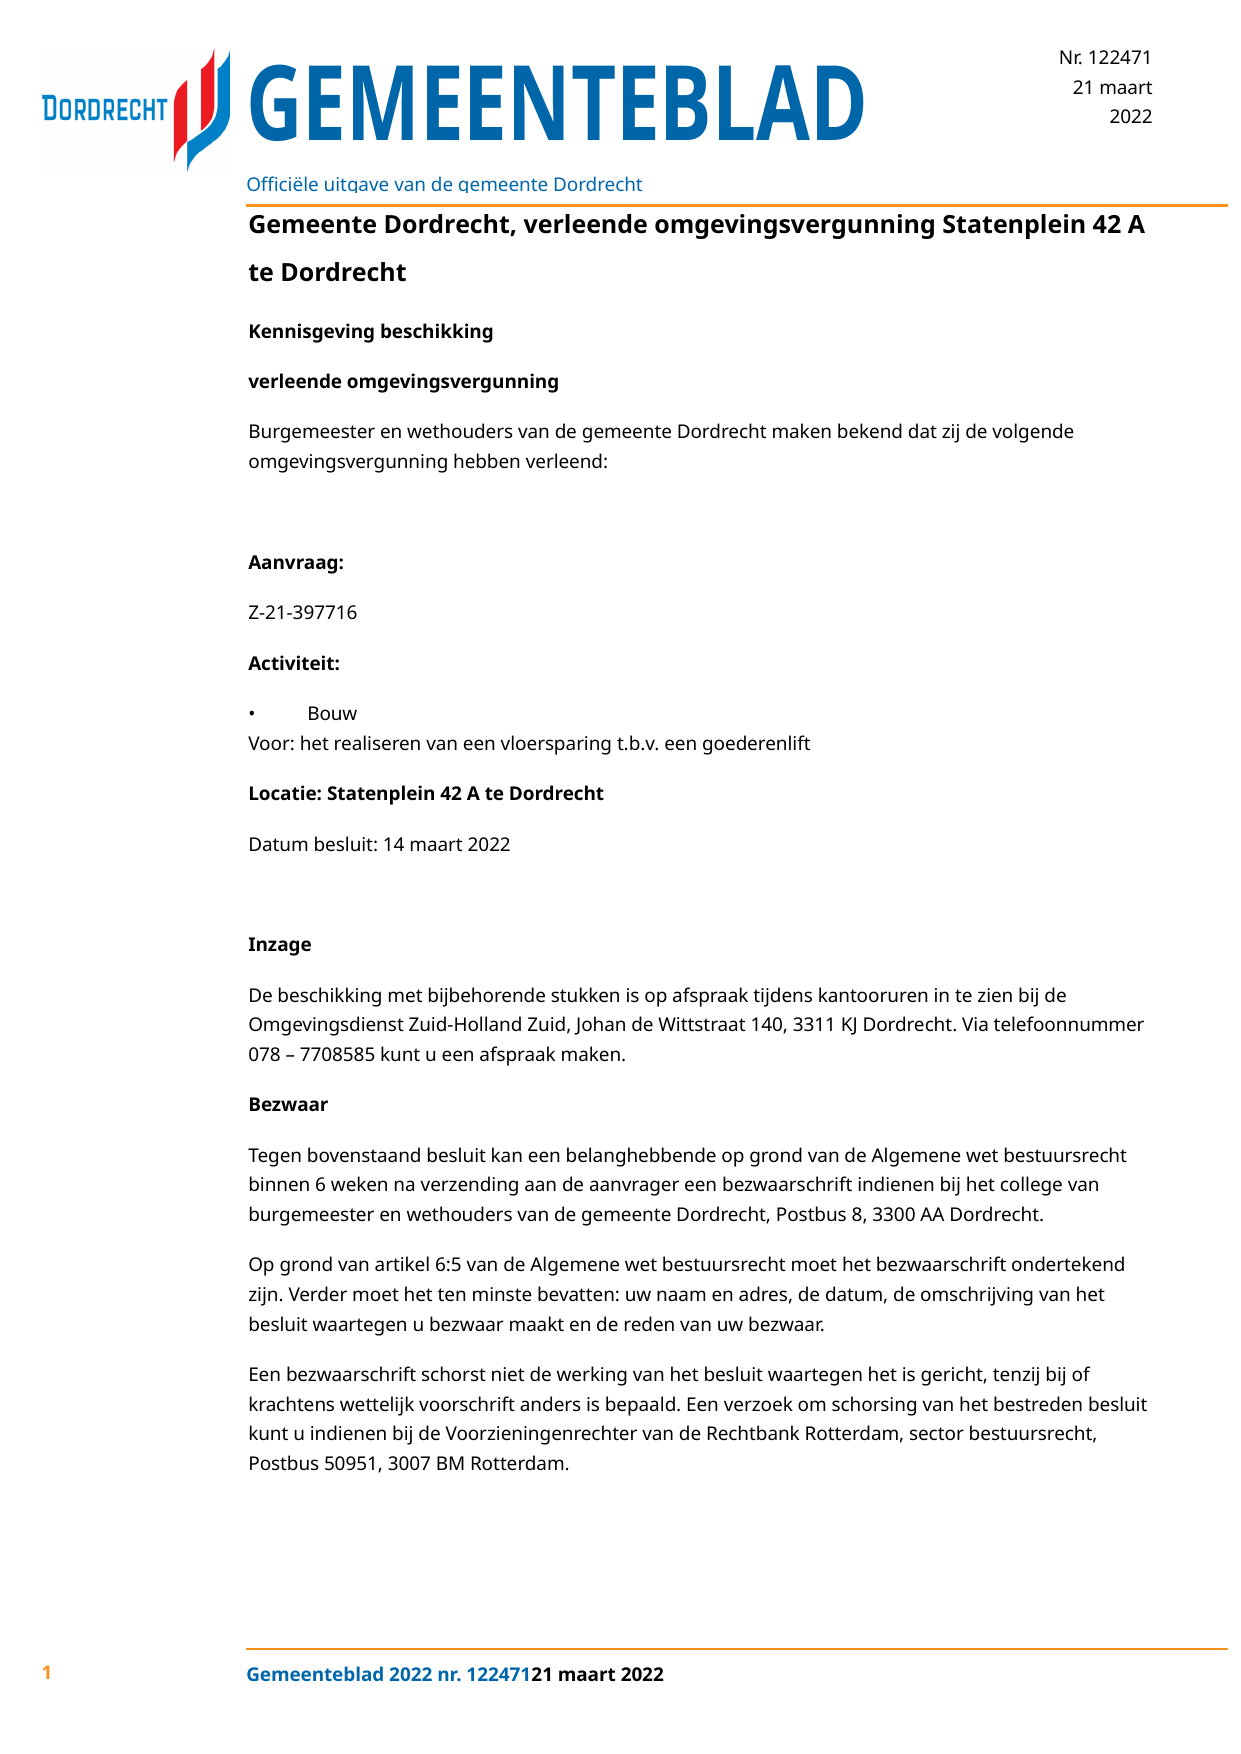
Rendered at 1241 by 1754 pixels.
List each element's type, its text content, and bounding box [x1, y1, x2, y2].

list Bouw [248, 700, 1152, 726]
text Voor: het realiseren van een vloersparing t.b.v. een goederenlift [248, 730, 1152, 756]
text Inzage [248, 932, 1152, 957]
text Aanvraag: [248, 549, 1152, 575]
picture [41, 47, 231, 172]
text Datum besluit: 14 maart 2022 [248, 831, 1152, 857]
text Gemeente Dordrecht, verleende omgevingsvergunning Statenplein 42 A te Dordrecht [248, 207, 1152, 288]
text Kennisgeving beschikking [248, 318, 1152, 344]
text Tegen bovenstaand besluit kan een belanghebbende op grond van de Algemene wet bestuursrecht binnen 6 weken na verzending aan de aanvrager een bezwaarschrift indienen bij het college van burgemeester en wethouders van de gemeente Dordrecht, Postbus 8, 3300 AA Dordrecht. [248, 1142, 1152, 1227]
text Op grond van artikel 6:5 van de Algemene wet bestuursrecht moet het bezwaarschrift ondertekend zijn. Verder moet het ten minste bevatten: uw naam en adres, de datum, de omschrijving van het besluit waartegen u bezwaar maakt en de reden van uw bezwaar. [248, 1252, 1152, 1337]
text Een bezwaarschrift schorst niet de werking van het besluit waartegen het is gericht, tenzij bij of krachtens wettelijk voorschrift anders is bepaald. Een verzoek om schorsing van het bestreden besluit kunt u indienen bij de Voorzieningenrechter van de Rechtbank Rotterdam, sector bestuursrecht, Postbus 50951, 3007 BM Rotterdam. [248, 1361, 1152, 1476]
text Bezwaar [248, 1092, 1152, 1117]
text Locatie: Statenplein 42 A te Dordrecht [248, 780, 1152, 806]
text De beschikking met bijbehorende stukken is op afspraak tijdens kantooruren in te zien bij de Omgevingsdienst Zuid-Holland Zuid, Johan de Wittstraat 140, 3311 KJ Dordrecht. Via telefoonnummer 078 – 7708585 kunt u een afspraak maken. [248, 982, 1152, 1067]
text Z-21-397716 [248, 599, 1152, 625]
text Burgemeester en wethouders van de gemeente Dordrecht maken bekend dat zij de volgende omgevingsvergunning hebben verleend: [248, 419, 1152, 474]
text Activiteit: [248, 650, 1152, 676]
text verleende omgevingsvergunning [248, 368, 1152, 394]
